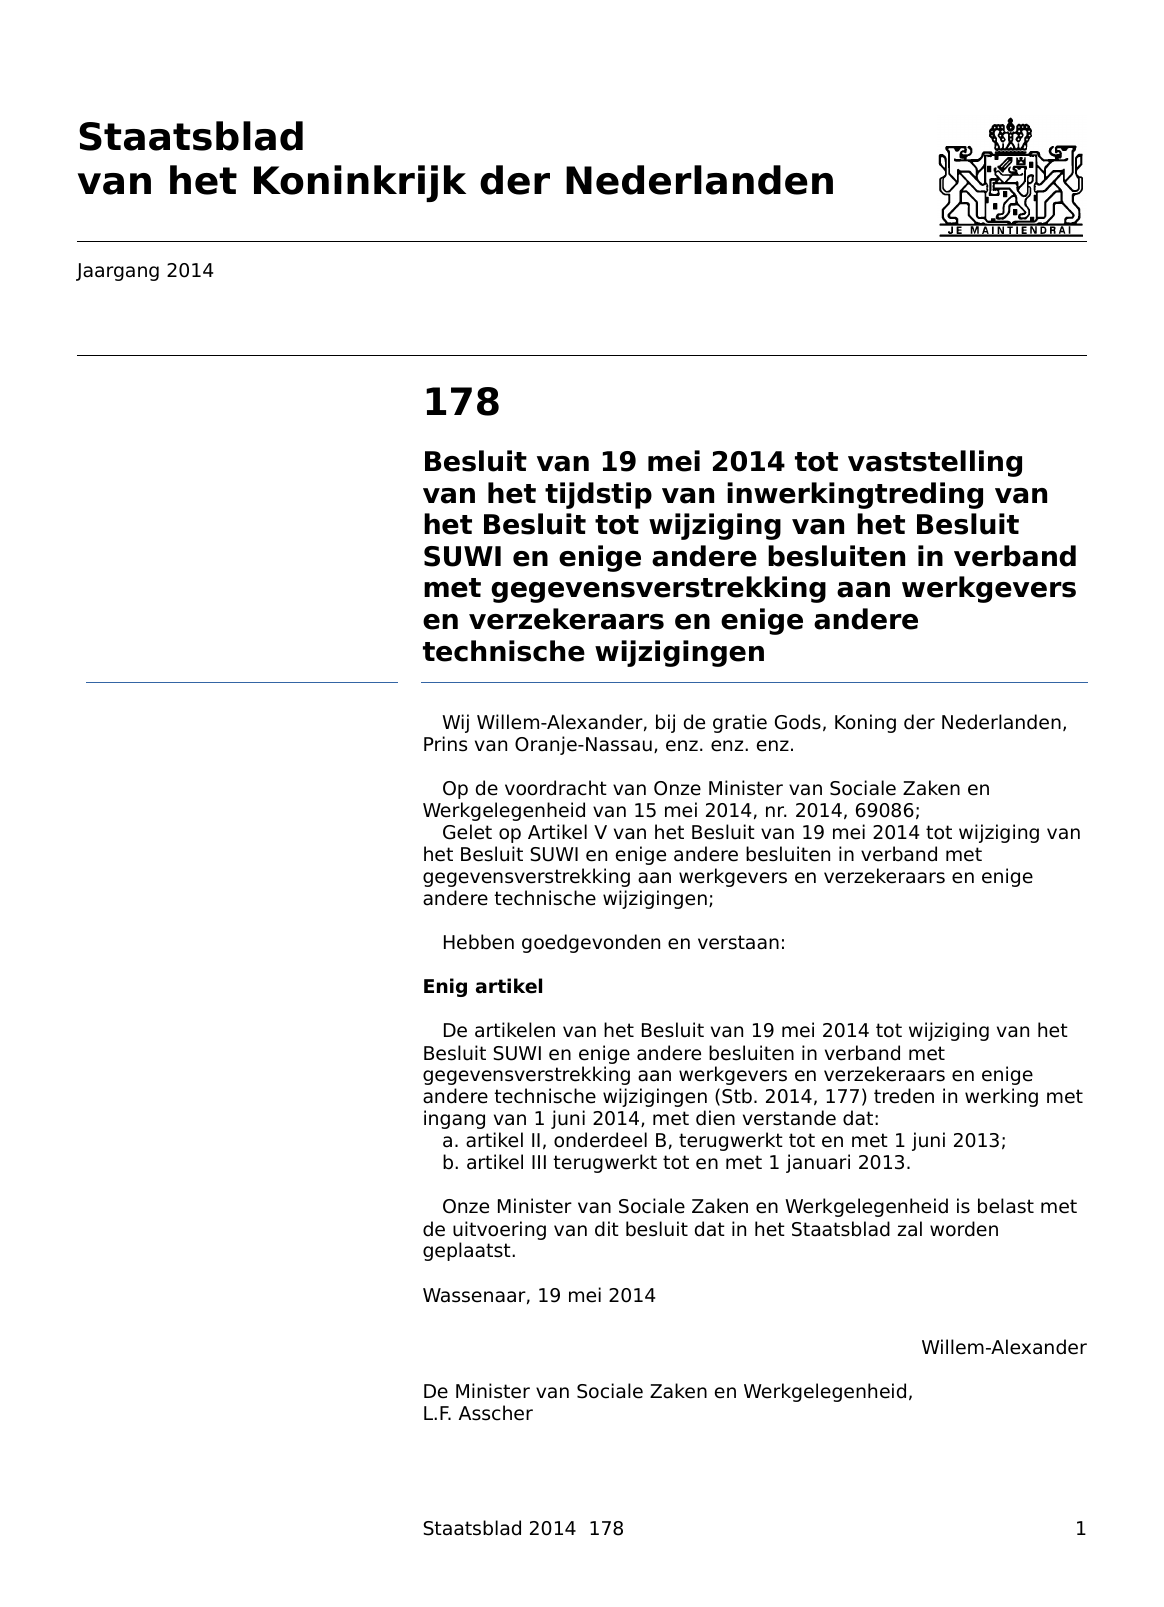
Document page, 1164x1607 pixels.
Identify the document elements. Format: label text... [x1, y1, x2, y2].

text Op de voordracht van Onze Minister van Sociale Zaken en Werkgelegenheid van 15 mei 2014, nr. 2014, 69086; [422, 778, 1087, 822]
subtitle 178 [422, 381, 1087, 424]
text De artikelen van het Besluit van 19 mei 2014 tot wijziging van het Besluit SUWI en enige andere besluiten in verband met gegevensverstrekking aan werkgevers en verzekeraars en enige andere technische wijzigingen (Stb. 2014, 177) treden in werking met ingang van 1 juni 2014, met dien verstande dat: [422, 1020, 1087, 1130]
text Hebben goedgevonden en verstaan: [422, 932, 1087, 954]
text De Minister van Sociale Zaken en Werkgelegenheid, L.F. Asscher [422, 1381, 1087, 1425]
subtitle Enig artikel [422, 976, 1087, 998]
text Besluit van 19 mei 2014 tot vaststelling van het tijdstip van inwerkingtreding van het Besluit tot wijziging van het Besluit SUWI en enige andere besluiten in verband met gegevensverstrekking aan werkgevers en verzekeraars en enige andere technische wijzigingen [422, 447, 1087, 667]
picture [936, 115, 1087, 240]
text Wassenaar, 19 mei 2014 [422, 1284, 1087, 1307]
table_cell Jaargang 2014 [77, 242, 1087, 355]
text Willem-Alexander [422, 1337, 1087, 1358]
text a. artikel II, onderdeel B, terugwerkt tot en met 1 juni 2013; [422, 1130, 1087, 1152]
text Onze Minister van Sociale Zaken en Werkgelegenheid is belast met de uitvoering van dit besluit dat in het Staatsblad zal worden geplaatst. [422, 1196, 1087, 1262]
text Wij Willem-Alexander, bij de gratie Gods, Koning der Nederlanden, Prins van Oranje-Nassau, enz. enz. enz. [422, 712, 1087, 756]
table_header Staatsblad van het Koninkrijk der Nederlanden [77, 100, 886, 241]
text Gelet op Artikel V van het Besluit van 19 mei 2014 tot wijziging van het Besluit SUWI en enige andere besluiten in verband met gegevensverstrekking aan werkgevers en verzekeraars en enige andere technische wijzigingen; [422, 822, 1087, 910]
text b. artikel III terugwerkt tot en met 1 januari 2013. [422, 1152, 1087, 1174]
table_header [886, 100, 1087, 241]
